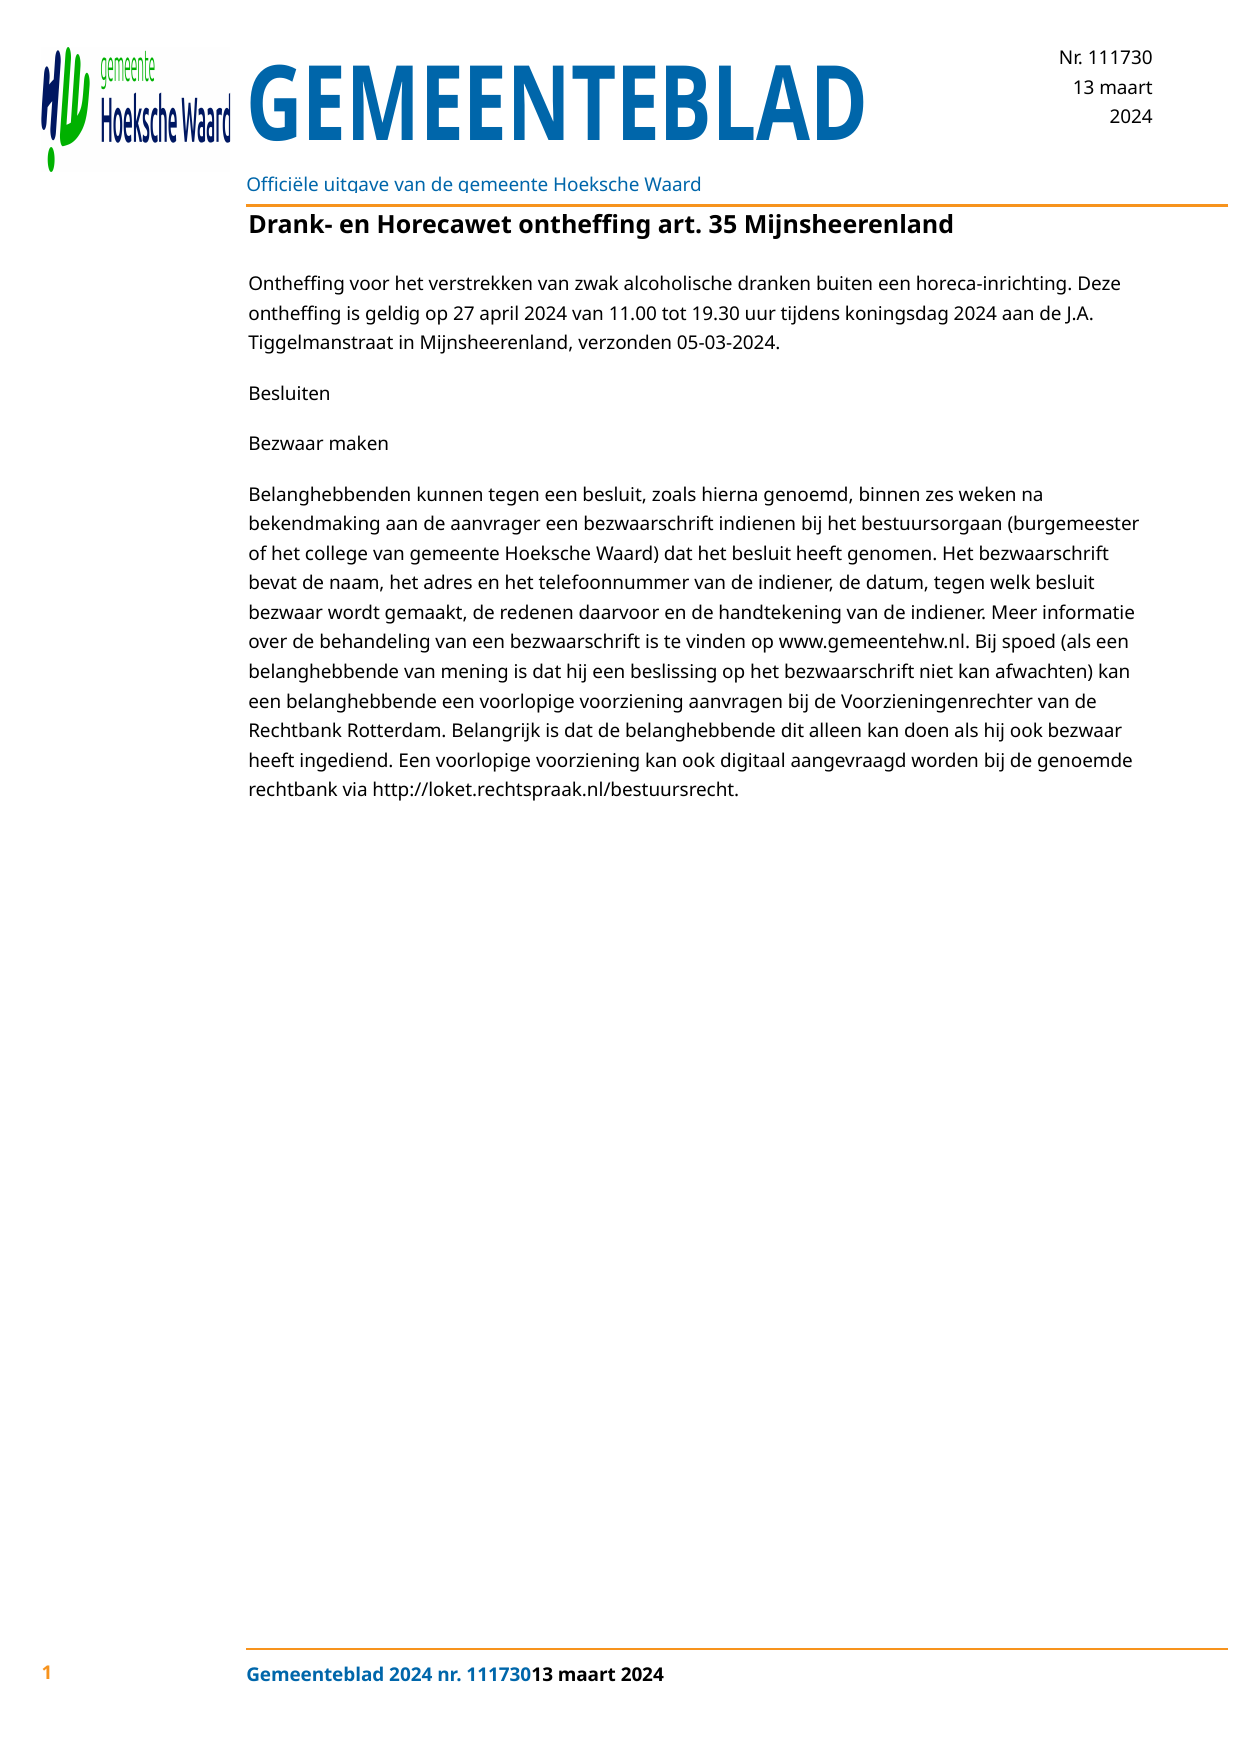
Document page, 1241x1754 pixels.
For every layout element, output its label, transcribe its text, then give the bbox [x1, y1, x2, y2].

text Ontheffing voor het verstrekken van zwak alcoholische dranken buiten een horeca-inrichting. Deze ontheffing is geldig op 27 april 2024 van 11.00 tot 19.30 uur tijdens koningsdag 2024 aan de J.A. Tiggelmanstraat in Mijnsheerenland, verzonden 05-03-2024. [248, 270, 1152, 355]
text Bezwaar maken [248, 430, 1152, 456]
picture [41, 47, 231, 172]
text Belanghebbenden kunnen tegen een besluit, zoals hierna genoemd, binnen zes weken na bekendmaking aan de aanvrager een bezwaarschrift indienen bij het bestuursorgaan (burgemeester of het college van gemeente Hoeksche Waard) dat het besluit heeft genomen. Het bezwaarschrift bevat de naam, het adres en het telefoonnummer van de indiener, de datum, tegen welk besluit bezwaar wordt gemaakt, de redenen daarvoor en de handtekening van de indiener. Meer informatie over de behandeling van een bezwaarschrift is te vinden op www.gemeentehw.nl. Bij spoed (als een belanghebbende van mening is dat hij een beslissing op het bezwaarschrift niet kan afwachten) kan een belanghebbende een voorlopige voorziening aanvragen bij de Voorzieningenrechter van de Rechtbank Rotterdam. Belangrijk is dat de belanghebbende dit alleen kan doen als hij ook bezwaar heeft ingediend. Een voorlopige voorziening kan ook digitaal aangevraagd worden bij de genoemde rechtbank via http://loket.rechtspraak.nl/bestuursrecht. [248, 481, 1152, 802]
text Besluiten [248, 380, 1152, 406]
text Drank- en Horecawet ontheffing art. 35 Mijnsheerenland [248, 207, 1152, 241]
